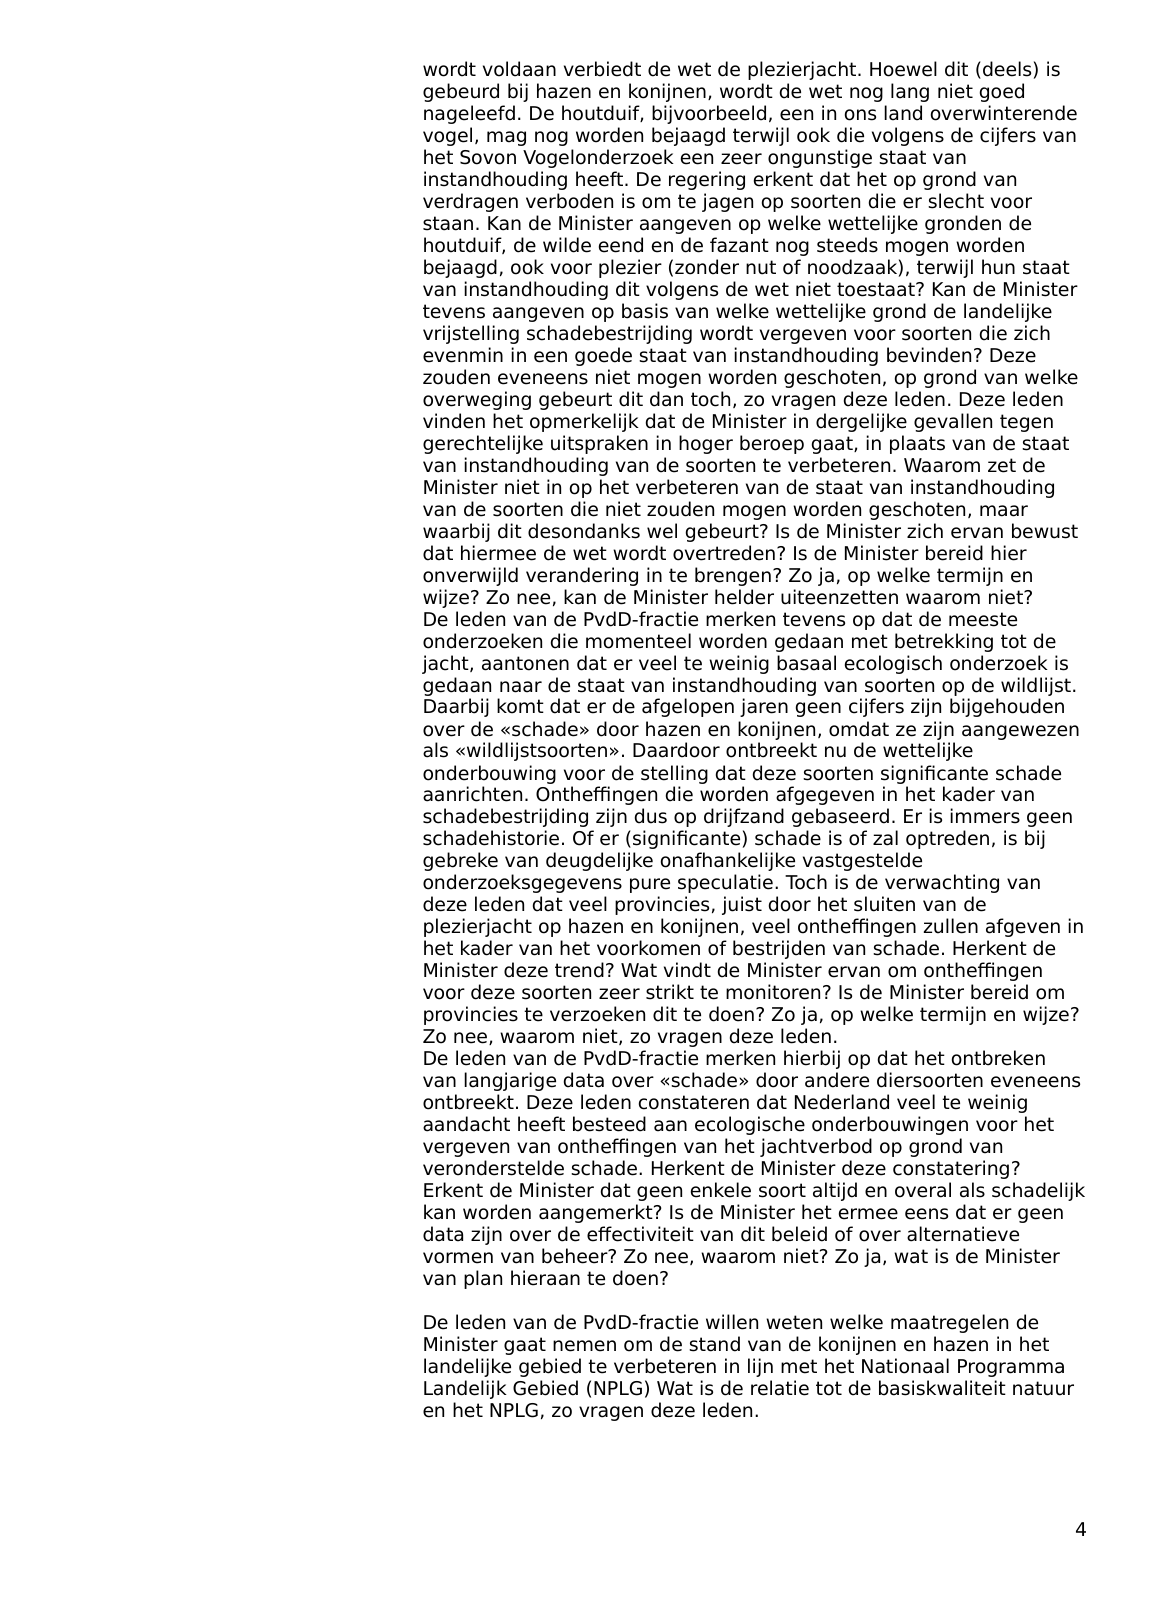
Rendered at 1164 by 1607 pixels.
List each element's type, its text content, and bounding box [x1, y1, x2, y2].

text De leden van de PvdD-fractie willen weten welke maatregelen de Minister gaat nemen om de stand van de konijnen en hazen in het landelijke gebied te verbeteren in lijn met het Nationaal Programma Landelijk Gebied (NPLG) Wat is de relatie tot de basiskwaliteit natuur en het NPLG, zo vragen deze leden. [422, 1312, 1087, 1422]
text De leden van de PvdD-fractie merken tevens op dat de meeste onderzoeken die momenteel worden gedaan met betrekking tot de jacht, aantonen dat er veel te weinig basaal ecologisch onderzoek is gedaan naar de staat van instandhouding van soorten op de wildlijst. Daarbij komt dat er de afgelopen jaren geen cijfers zijn bijgehouden over de «schade» door hazen en konijnen, omdat ze zijn aangewezen als «wildlijstsoorten». Daardoor ontbreekt nu de wettelijke onderbouwing voor de stelling dat deze soorten significante schade aanrichten. Ontheffingen die worden afgegeven in het kader van schadebestrijding zijn dus op drijfzand gebaseerd. Er is immers geen schadehistorie. Of er (significante) schade is of zal optreden, is bij gebreke van deugdelijke onafhankelijke vastgestelde onderzoeksgegevens pure speculatie. Toch is de verwachting van deze leden dat veel provincies, juist door het sluiten van de plezierjacht op hazen en konijnen, veel ontheffingen zullen afgeven in het kader van het voorkomen of bestrijden van schade. Herkent de Minister deze trend? Wat vindt de Minister ervan om ontheffingen voor deze soorten zeer strikt te monitoren? Is de Minister bereid om provincies te verzoeken dit te doen? Zo ja, op welke termijn en wijze? Zo nee, waarom niet, zo vragen deze leden. [422, 608, 1087, 1048]
text wordt voldaan verbiedt de wet de plezierjacht. Hoewel dit (deels) is gebeurd bij hazen en konijnen, wordt de wet nog lang niet goed nageleefd. De houtduif, bijvoorbeeld, een in ons land overwinterende vogel, mag nog worden bejaagd terwijl ook die volgens de cijfers van het Sovon Vogelonderzoek een zeer ongunstige staat van instandhouding heeft. De regering erkent dat het op grond van verdragen verboden is om te jagen op soorten die er slecht voor staan. Kan de Minister aangeven op welke wettelijke gronden de houtduif, de wilde eend en de fazant nog steeds mogen worden bejaagd, ook voor plezier (zonder nut of noodzaak), terwijl hun staat van instandhouding dit volgens de wet niet toestaat? Kan de Minister tevens aangeven op basis van welke wettelijke grond de landelijke vrijstelling schadebestrijding wordt vergeven voor soorten die zich evenmin in een goede staat van instandhouding bevinden? Deze zouden eveneens niet mogen worden geschoten, op grond van welke overweging gebeurt dit dan toch, zo vragen deze leden. Deze leden vinden het opmerkelijk dat de Minister in dergelijke gevallen tegen gerechtelijke uitspraken in hoger beroep gaat, in plaats van de staat van instandhouding van de soorten te verbeteren. Waarom zet de Minister niet in op het verbeteren van de staat van instandhouding van de soorten die niet zouden mogen worden geschoten, maar waarbij dit desondanks wel gebeurt? Is de Minister zich ervan bewust dat hiermee de wet wordt overtreden? Is de Minister bereid hier onverwijld verandering in te brengen? Zo ja, op welke termijn en wijze? Zo nee, kan de Minister helder uiteenzetten waarom niet? [422, 59, 1087, 608]
text De leden van de PvdD-fractie merken hierbij op dat het ontbreken van langjarige data over «schade» door andere diersoorten eveneens ontbreekt. Deze leden constateren dat Nederland veel te weinig aandacht heeft besteed aan ecologische onderbouwingen voor het vergeven van ontheffingen van het jachtverbod op grond van veronderstelde schade. Herkent de Minister deze constatering? Erkent de Minister dat geen enkele soort altijd en overal als schadelijk kan worden aangemerkt? Is de Minister het ermee eens dat er geen data zijn over de effectiviteit van dit beleid of over alternatieve vormen van beheer? Zo nee, waarom niet? Zo ja, wat is de Minister van plan hieraan te doen? [422, 1048, 1087, 1290]
